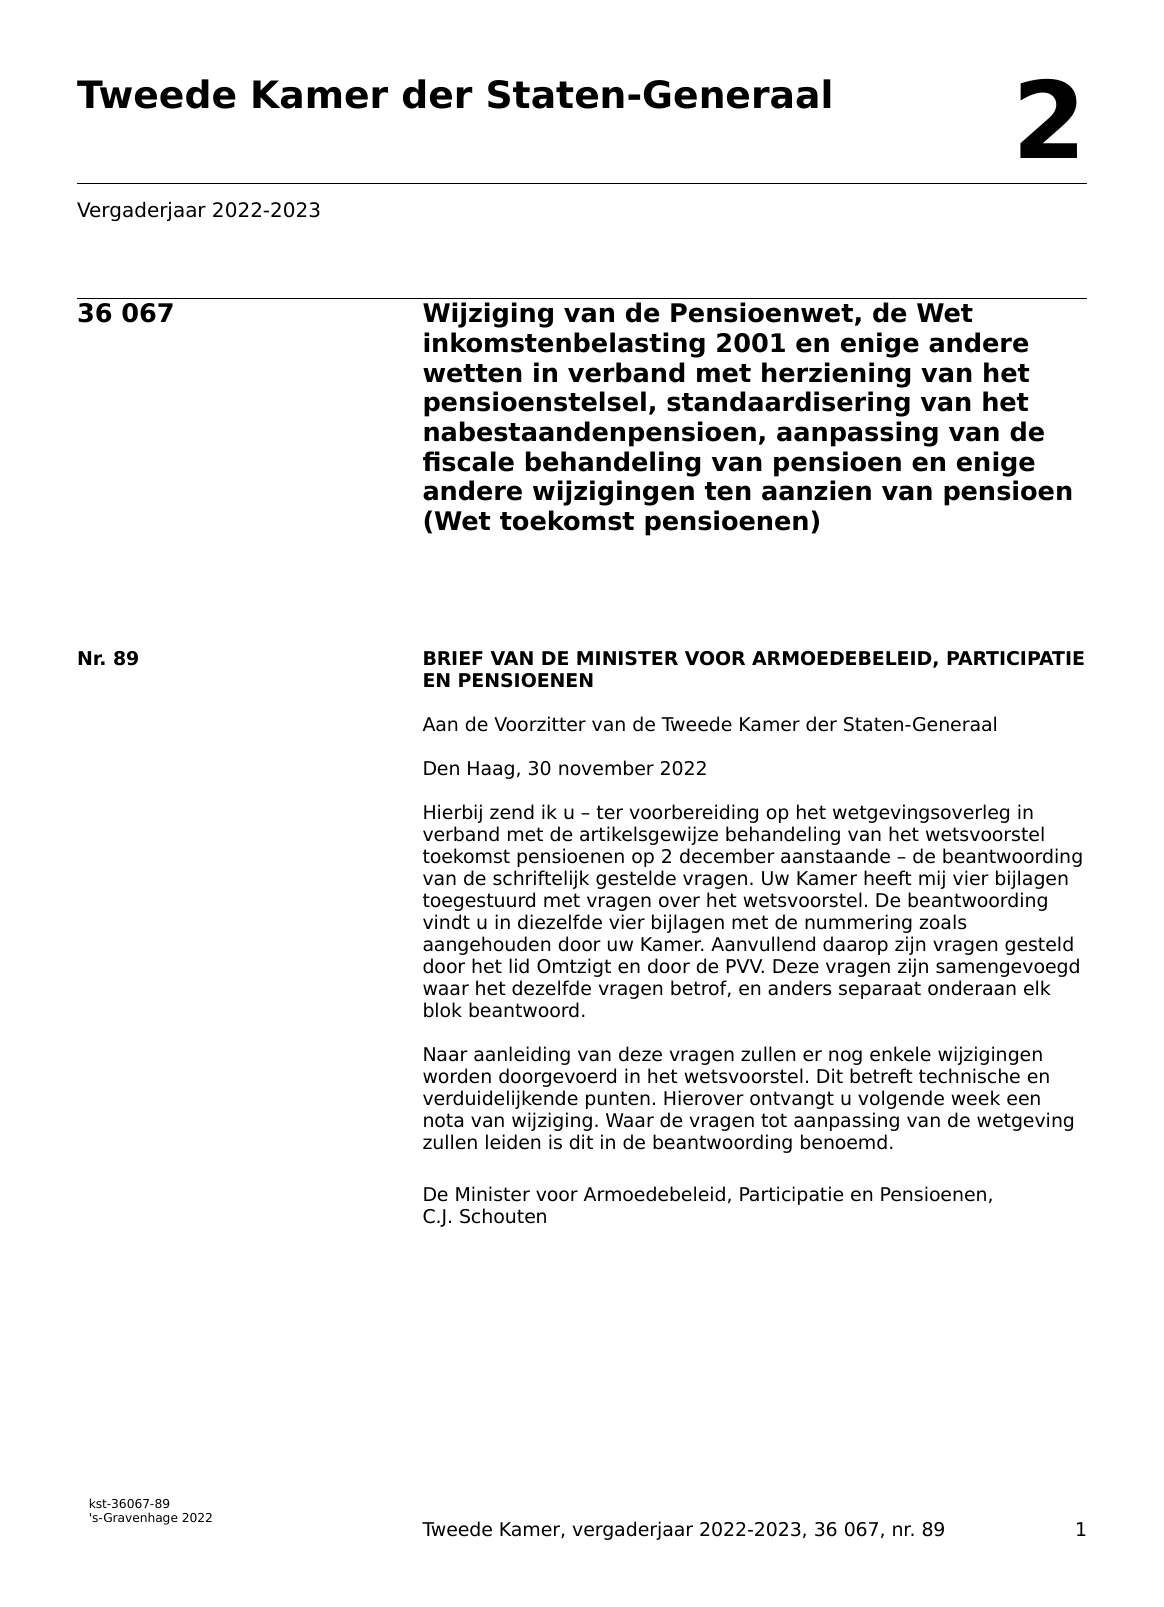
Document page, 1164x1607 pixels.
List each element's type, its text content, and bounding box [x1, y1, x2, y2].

subtitle 36 067 Wijziging van de Pensioenwet, de Wet inkomstenbelasting 2001 en enige andere wetten in verband met herziening van het pensioenstelsel, standaardisering van het nabestaandenpensioen, aanpassing van de fiscale behandeling van pensioen en enige andere wijzigingen ten aanzien van pensioen (Wet toekomst pensioenen) [77, 299, 1087, 536]
text Den Haag, 30 november 2022 [422, 758, 1087, 780]
table_header 2 [886, 59, 1087, 183]
subtitle Nr. 89 BRIEF VAN DE MINISTER VOOR ARMOEDEBELEID, PARTICIPATIE EN PENSIOENEN [77, 647, 1087, 691]
text Hierbij zend ik u – ter voorbereiding op het wetgevingsoverleg in verband met de artikelsgewijze behandeling van het wetsvoorstel toekomst pensioenen op 2 december aanstaande – de beantwoording van de schriftelijk gestelde vragen. Uw Kamer heeft mij vier bijlagen toegestuurd met vragen over het wetsvoorstel. De beantwoording vindt u in diezelfde vier bijlagen met de nummering zoals aangehouden door uw Kamer. Aanvullend daarop zijn vragen gesteld door het lid Omtzigt en door de PVV. Deze vragen zijn samengevoegd waar het dezelfde vragen betrof, en anders separaat onderaan elk blok beantwoord. [422, 802, 1087, 1022]
text Naar aanleiding van deze vragen zullen er nog enkele wijzigingen worden doorgevoerd in het wetsvoorstel. Dit betreft technische en verduidelijkende punten. Hierover ontvangt u volgende week een nota van wijziging. Waar de vragen tot aanpassing van de wetgeving zullen leiden is dit in de beantwoording benoemd. [422, 1044, 1087, 1154]
text De Minister voor Armoedebeleid, Participatie en Pensioenen, C.J. Schouten [422, 1184, 1087, 1228]
text 's-Gravenhage 2022 [88, 1511, 323, 1525]
text kst-36067-89 [88, 1497, 323, 1511]
table_cell Vergaderjaar 2022-2023 [77, 184, 1087, 298]
table_header Tweede Kamer der Staten-Generaal [77, 59, 886, 183]
text Aan de Voorzitter van de Tweede Kamer der Staten-Generaal [422, 714, 1087, 736]
